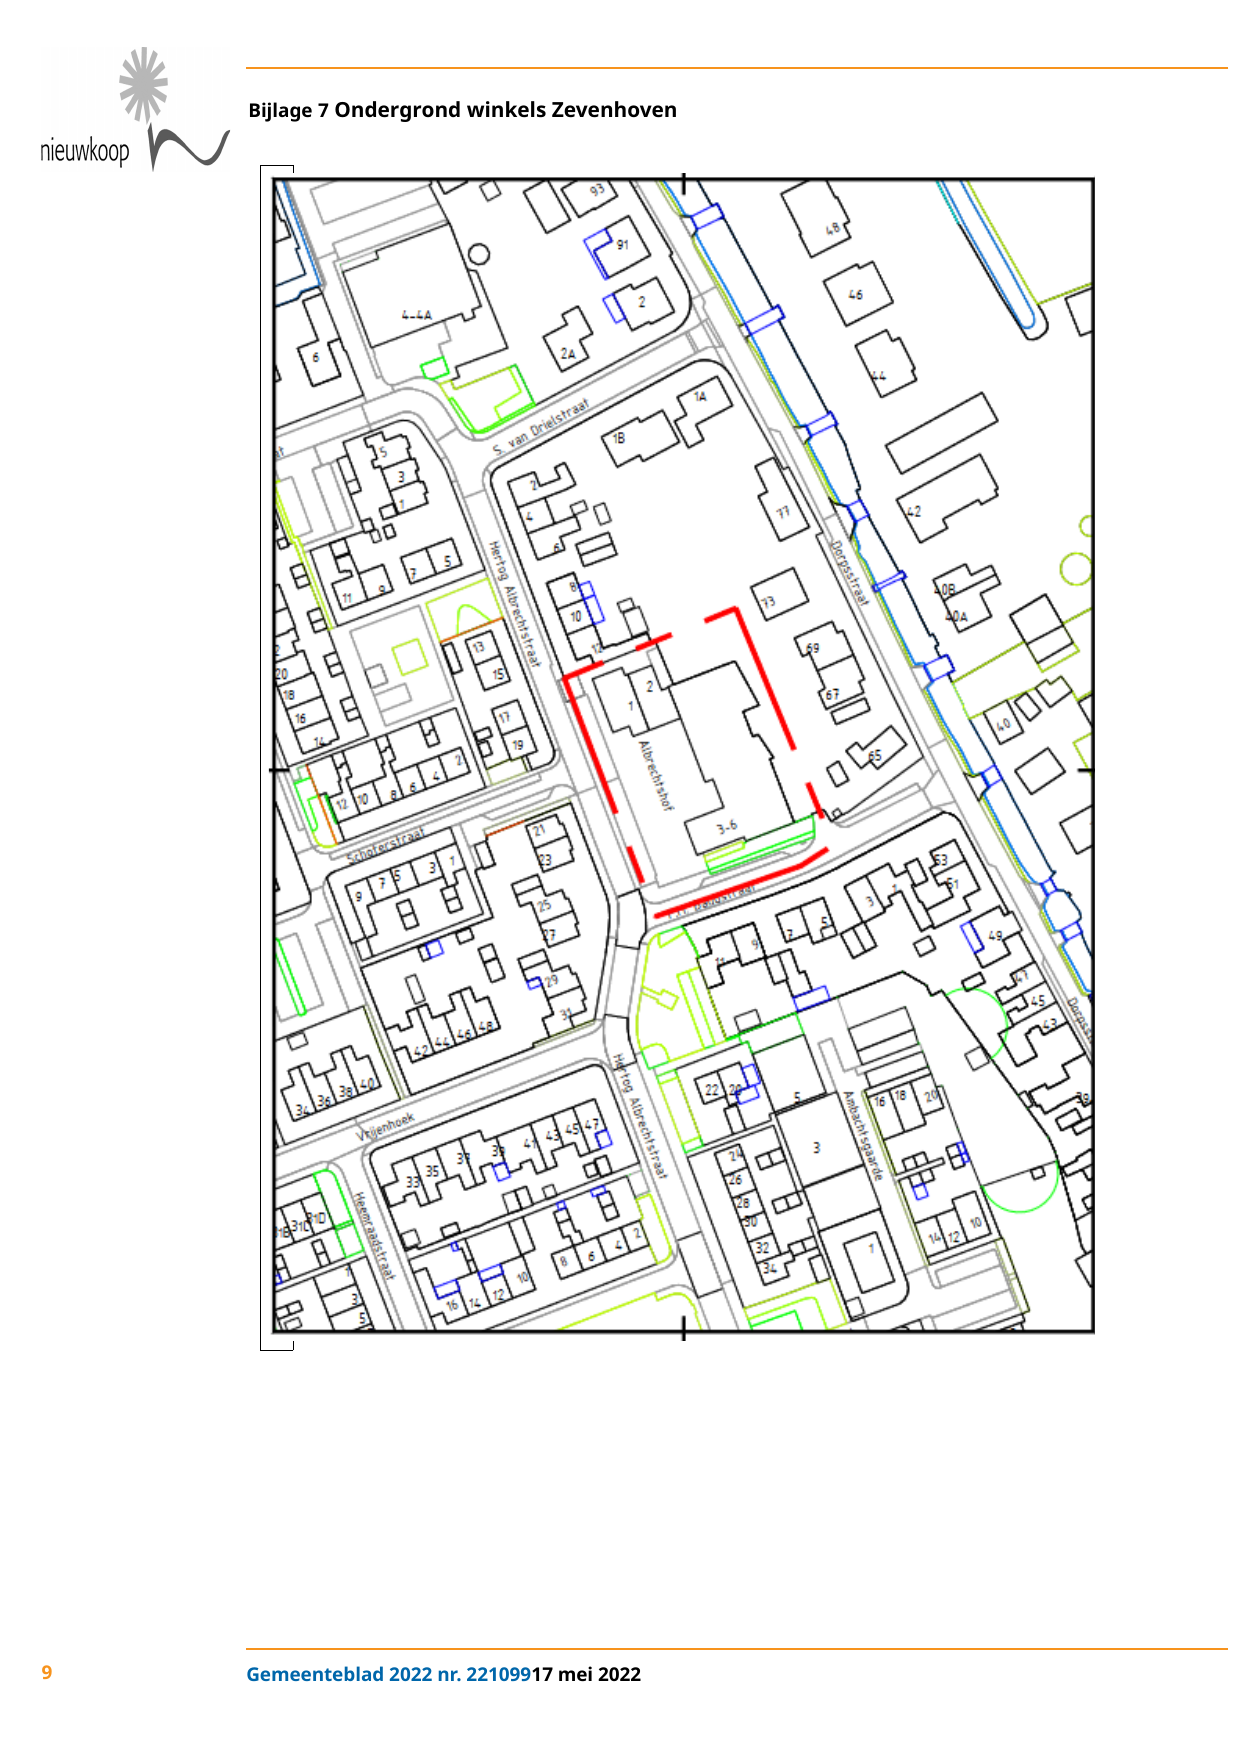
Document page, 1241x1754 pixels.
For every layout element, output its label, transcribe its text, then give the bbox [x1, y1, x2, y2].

picture [268, 173, 1095, 1341]
text Bijlage 7 Ondergrond winkels Zevenhoven [248, 95, 1152, 123]
picture [41, 47, 231, 172]
